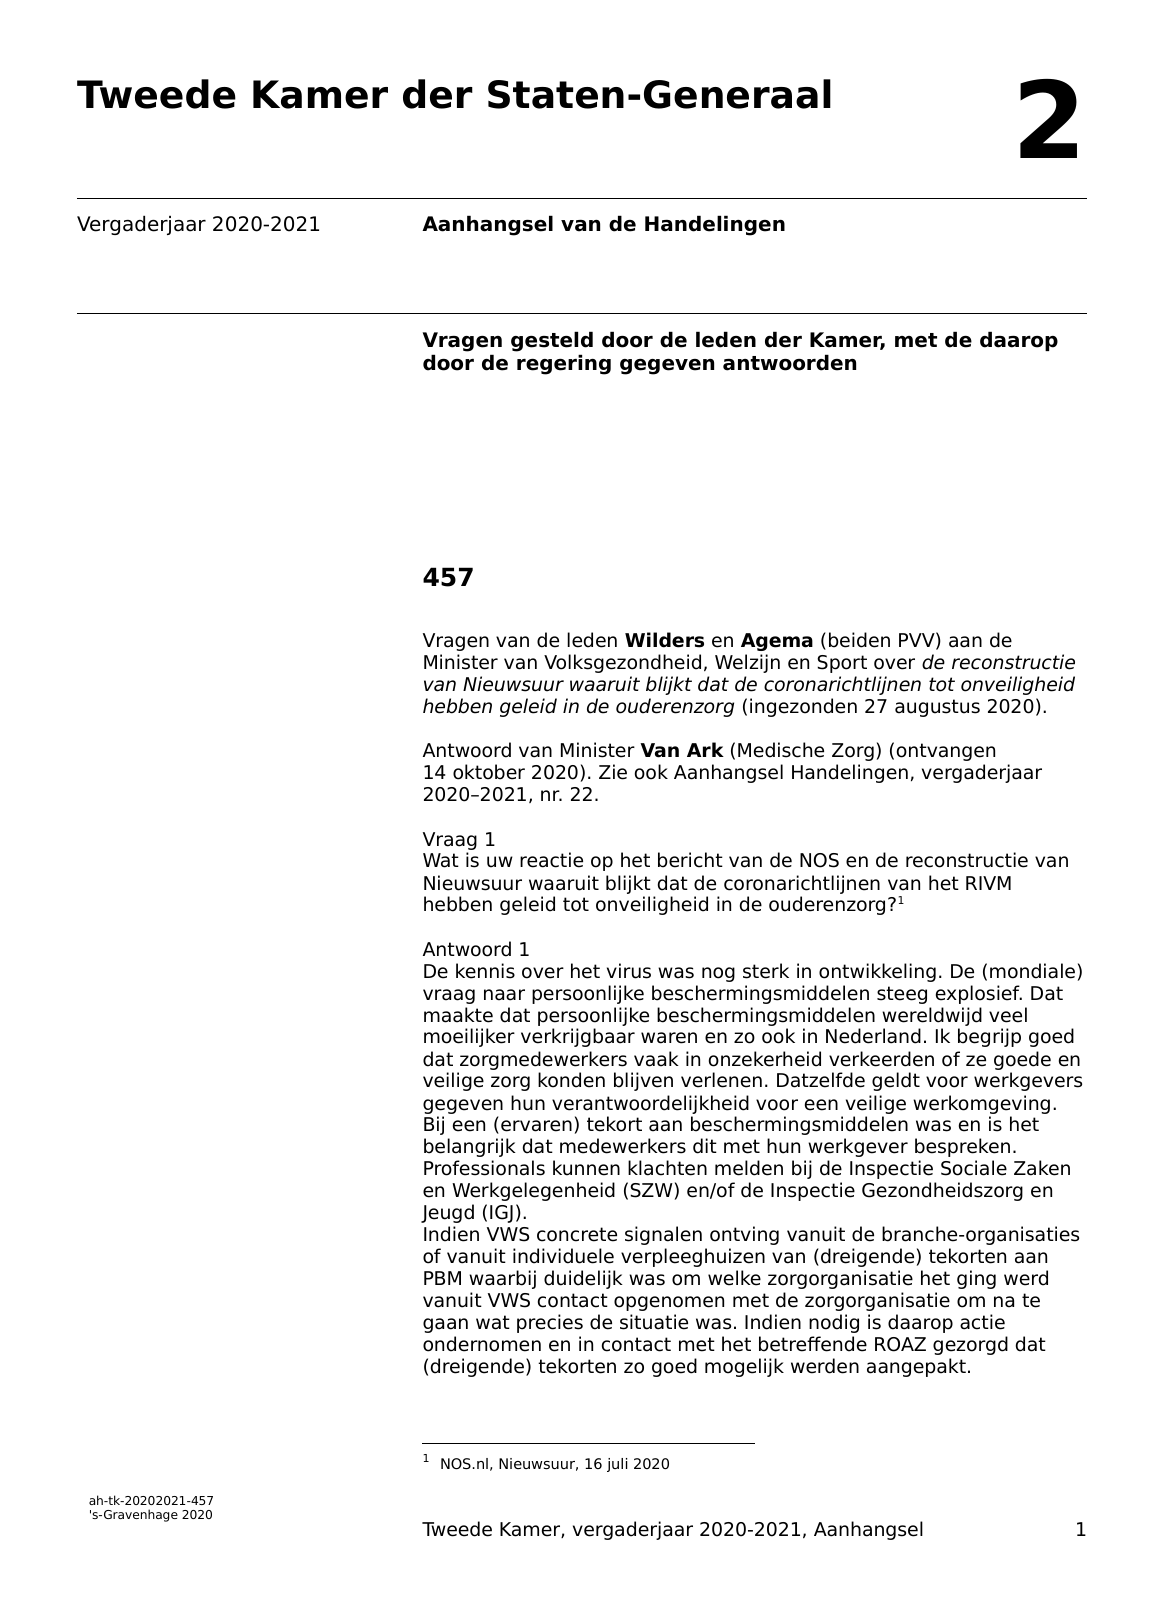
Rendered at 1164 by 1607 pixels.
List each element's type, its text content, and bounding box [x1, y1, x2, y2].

table_cell Vragen gesteld door de leden der Kamer, met de daarop door de regering gegeven antwoorden [422, 314, 1087, 375]
text De kennis over het virus was nog sterk in ontwikkeling. De (mondiale) vraag naar persoonlijke beschermingsmiddelen steeg explosief. Dat maakte dat persoonlijke beschermingsmiddelen wereldwijd veel moeilijker verkrijgbaar waren en zo ook in Nederland. Ik begrijp goed dat zorgmedewerkers vaak in onzekerheid verkeerden of ze goede en veilige zorg konden blijven verlenen. Datzelfde geldt voor werkgevers gegeven hun verantwoordelijkheid voor een veilige werkomgeving. Bij een (ervaren) tekort aan beschermingsmiddelen was en is het belangrijk dat medewerkers dit met hun werkgever bespreken. Professionals kunnen klachten melden bij de Inspectie Sociale Zaken en Werkgelegenheid (SZW) en/of de Inspectie Gezondheidszorg en Jeugd (IGJ). [422, 961, 1087, 1224]
text NOS.nl, Nieuwsuur, 16 juli 2020 [422, 1452, 1087, 1474]
table_cell [77, 314, 422, 375]
text Vragen van de leden Wilders en Agema (beiden PVV) aan de Minister van Volksgezondheid, Welzijn en Sport over de reconstructie van Nieuwsuur waaruit blijkt dat de coronarichtlijnen tot onveiligheid hebben geleid in de ouderenzorg (ingezonden 27 augustus 2020). [422, 630, 1087, 718]
table_header 2 [886, 59, 1087, 198]
text Wat is uw reactie op het bericht van de NOS en de reconstructie van Nieuwsuur waaruit blijkt dat de coronarichtlijnen van het RIVM hebben geleid tot onveiligheid in de ouderenzorg? [422, 850, 1087, 916]
text Vraag 1 [422, 828, 1087, 850]
table_cell Aanhangsel van de Handelingen [422, 199, 1087, 313]
text Antwoord van Minister Van Ark (Medische Zorg) (ontvangen 14 oktober 2020). Zie ook Aanhangsel Handelingen, vergaderjaar 2020–2021, nr. 22. [422, 740, 1087, 806]
text 's-Gravenhage 2020 [88, 1508, 323, 1522]
table_header Tweede Kamer der Staten-Generaal [77, 59, 886, 198]
text Indien VWS concrete signalen ontving vanuit de branche-organisaties of vanuit individuele verpleeghuizen van (dreigende) tekorten aan PBM waarbij duidelijk was om welke zorgorganisatie het ging werd vanuit VWS contact opgenomen met de zorgorganisatie om na te gaan wat precies de situatie was. Indien nodig is daarop actie ondernomen en in contact met het betreffende ROAZ gezorgd dat (dreigende) tekorten zo goed mogelijk werden aangepakt. [422, 1224, 1087, 1378]
text 457 [422, 563, 1087, 592]
table_cell Vergaderjaar 2020-2021 [77, 199, 422, 313]
text Antwoord 1 [422, 938, 1087, 961]
text ah-tk-20202021-457 [88, 1494, 323, 1508]
